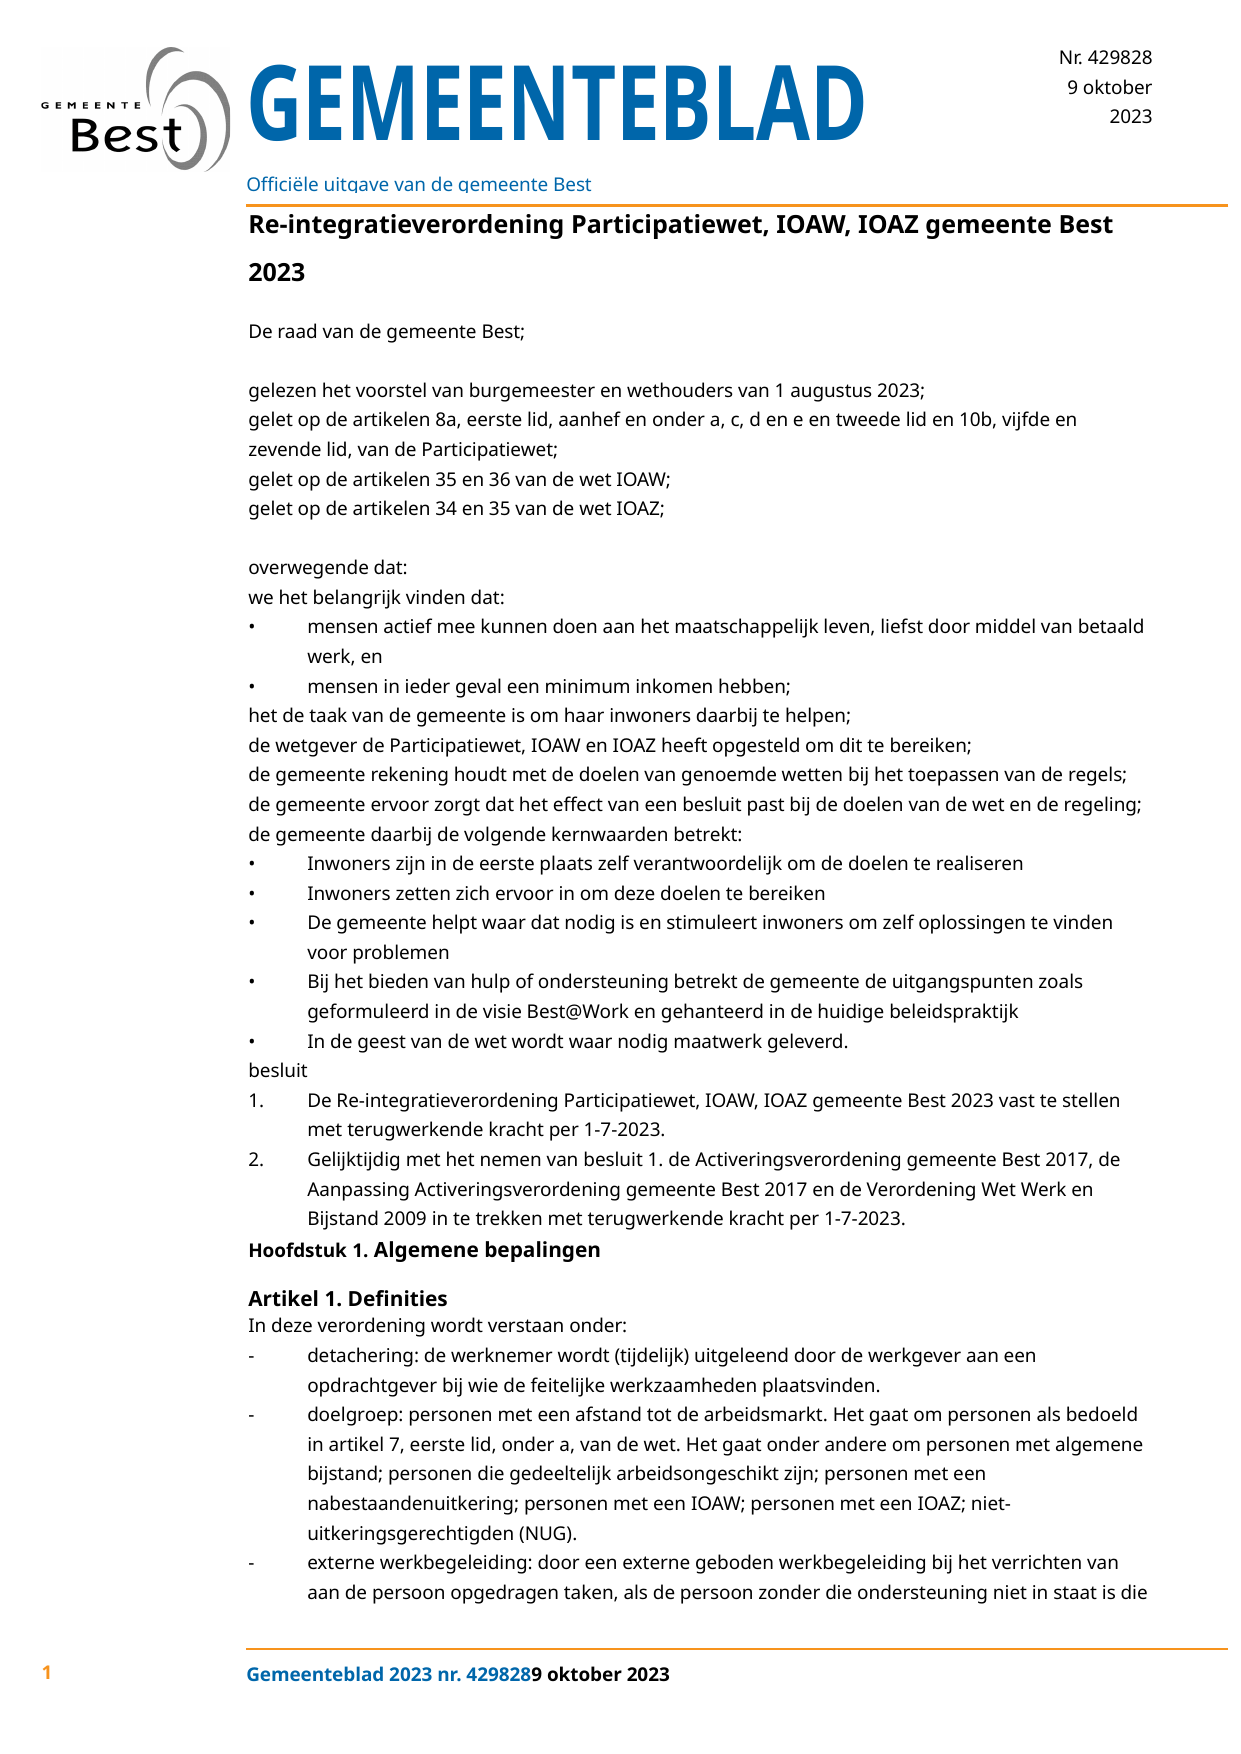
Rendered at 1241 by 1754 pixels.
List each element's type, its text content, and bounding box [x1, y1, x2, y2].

text Hoofdstuk 1. Algemene bepalingen [248, 1235, 1152, 1263]
list Gelijktijdig met het nemen van besluit 1. de Activeringsverordening gemeente Best 2017, de Aanpassing Activeringsverordening gemeente Best 2017 en de Verordening Wet Werk en Bijstand 2009 in te trekken met terugwerkende kracht per 1-7-2023. [248, 1146, 1152, 1231]
text we het belangrijk vinden dat: [248, 584, 1152, 610]
text overwegende dat: [248, 554, 1152, 580]
list mensen actief mee kunnen doen aan het maatschappelijk leven, liefst door middel van betaald werk, en [248, 614, 1152, 669]
list In de geest van de wet wordt waar nodig maatwerk geleverd. [248, 1028, 1152, 1054]
list De Re-integratieverordening Participatiewet, IOAW, IOAZ gemeente Best 2023 vast te stellen met terugwerkende kracht per 1-7-2023. [248, 1087, 1152, 1142]
text besluit [248, 1057, 1152, 1083]
text Re-integratieverordening Participatiewet, IOAW, IOAZ gemeente Best 2023 [248, 207, 1152, 288]
list Inwoners zetten zich ervoor in om deze doelen te bereiken [248, 880, 1152, 906]
list Inwoners zijn in de eerste plaats zelf verantwoordelijk om de doelen te realiseren [248, 850, 1152, 876]
text de gemeente ervoor zorgt dat het effect van een besluit past bij de doelen van de wet en de regeling; [248, 791, 1152, 817]
list externe werkbegeleiding: door een externe geboden werkbegeleiding bij het verrichten van aan de persoon opgedragen taken, als de persoon zonder die ondersteuning niet in staat is die [248, 1549, 1152, 1605]
list De gemeente helpt waar dat nodig is en stimuleert inwoners om zelf oplossingen te vinden voor problemen [248, 909, 1152, 965]
list detachering: de werknemer wordt (tijdelijk) uitgeleend door de werkgever aan een opdrachtgever bij wie de feitelijke werkzaamheden plaatsvinden. [248, 1342, 1152, 1398]
text De raad van de gemeente Best; [248, 318, 1152, 344]
text gelet op de artikelen 35 en 36 van de wet IOAW; [248, 466, 1152, 492]
text de gemeente daarbij de volgende kernwaarden betrekt: [248, 821, 1152, 847]
list Bij het bieden van hulp of ondersteuning betrekt de gemeente de uitgangspunten zoals geformuleerd in de visie Best@Work en gehanteerd in de huidige beleidspraktijk [248, 969, 1152, 1024]
text gelezen het voorstel van burgemeester en wethouders van 1 augustus 2023; [248, 377, 1152, 403]
text gelet op de artikelen 8a, eerste lid, aanhef en onder a, c, d en e en tweede lid en 10b, vijfde en zevende lid, van de Participatiewet; [248, 407, 1152, 462]
text Artikel 1. Definities [248, 1284, 1152, 1313]
text het de taak van de gemeente is om haar inwoners daarbij te helpen; [248, 702, 1152, 728]
list mensen in ieder geval een minimum inkomen hebben; [248, 673, 1152, 699]
text In deze verordening wordt verstaan onder: [248, 1313, 1152, 1338]
text de wetgever de Participatiewet, IOAW en IOAZ heeft opgesteld om dit te bereiken; [248, 732, 1152, 758]
text de gemeente rekening houdt met de doelen van genoemde wetten bij het toepassen van de regels; [248, 762, 1152, 787]
text gelet op de artikelen 34 en 35 van de wet IOAZ; [248, 495, 1152, 521]
list doelgroep: personen met een afstand tot de arbeidsmarkt. Het gaat om personen als bedoeld in artikel 7, eerste lid, onder a, van de wet. Het gaat onder andere om personen met algemene bijstand; personen die gedeeltelijk arbeidsongeschikt zijn; personen met een nabestaandenuitkering; personen met een IOAW; personen met een IOAZ; niet-uitkeringsgerechtigden (NUG). [248, 1401, 1152, 1546]
picture [41, 47, 231, 172]
